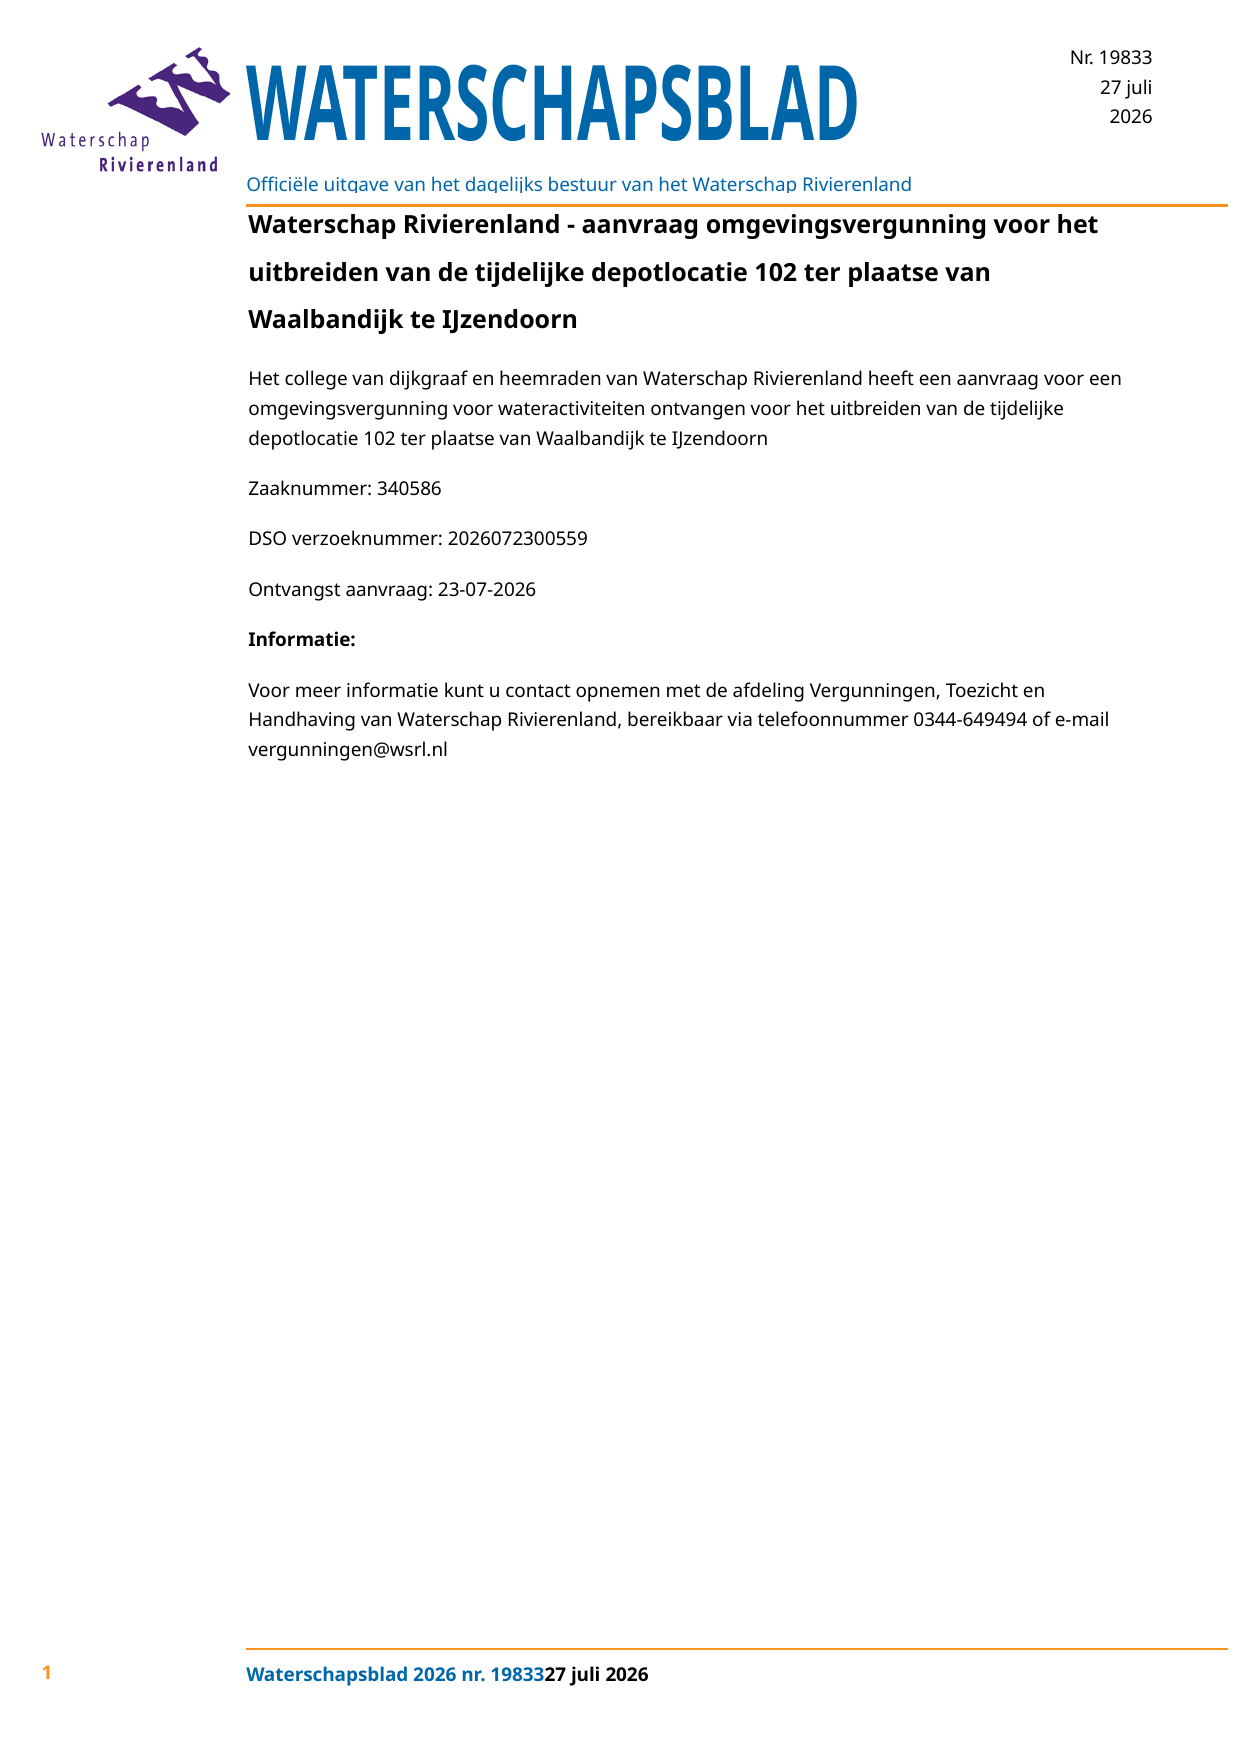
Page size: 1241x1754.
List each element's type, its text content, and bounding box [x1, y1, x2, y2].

text Het college van dijkgraaf en heemraden van Waterschap Rivierenland heeft een aanvraag voor een omgevingsvergunning voor wateractiviteiten ontvangen voor het uitbreiden van de tijdelijke depotlocatie 102 ter plaatse van Waalbandijk te IJzendoorn [248, 366, 1152, 450]
text Voor meer informatie kunt u contact opnemen met de afdeling Vergunningen, Toezicht en Handhaving van Waterschap Rivierenland, bereikbaar via telefoonnummer 0344-649494 of e-mail vergunningen@wsrl.nl [248, 677, 1152, 762]
text Waterschap Rivierenland - aanvraag omgevingsvergunning voor het uitbreiden van de tijdelijke depotlocatie 102 ter plaatse van Waalbandijk te IJzendoorn [248, 207, 1152, 336]
text Informatie: [248, 626, 1152, 652]
text Ontvangst aanvraag: 23-07-2026 [248, 576, 1152, 602]
picture [41, 47, 231, 172]
text DSO verzoeknummer: 2026072300559 [248, 526, 1152, 551]
text Zaaknummer: 340586 [248, 475, 1152, 501]
